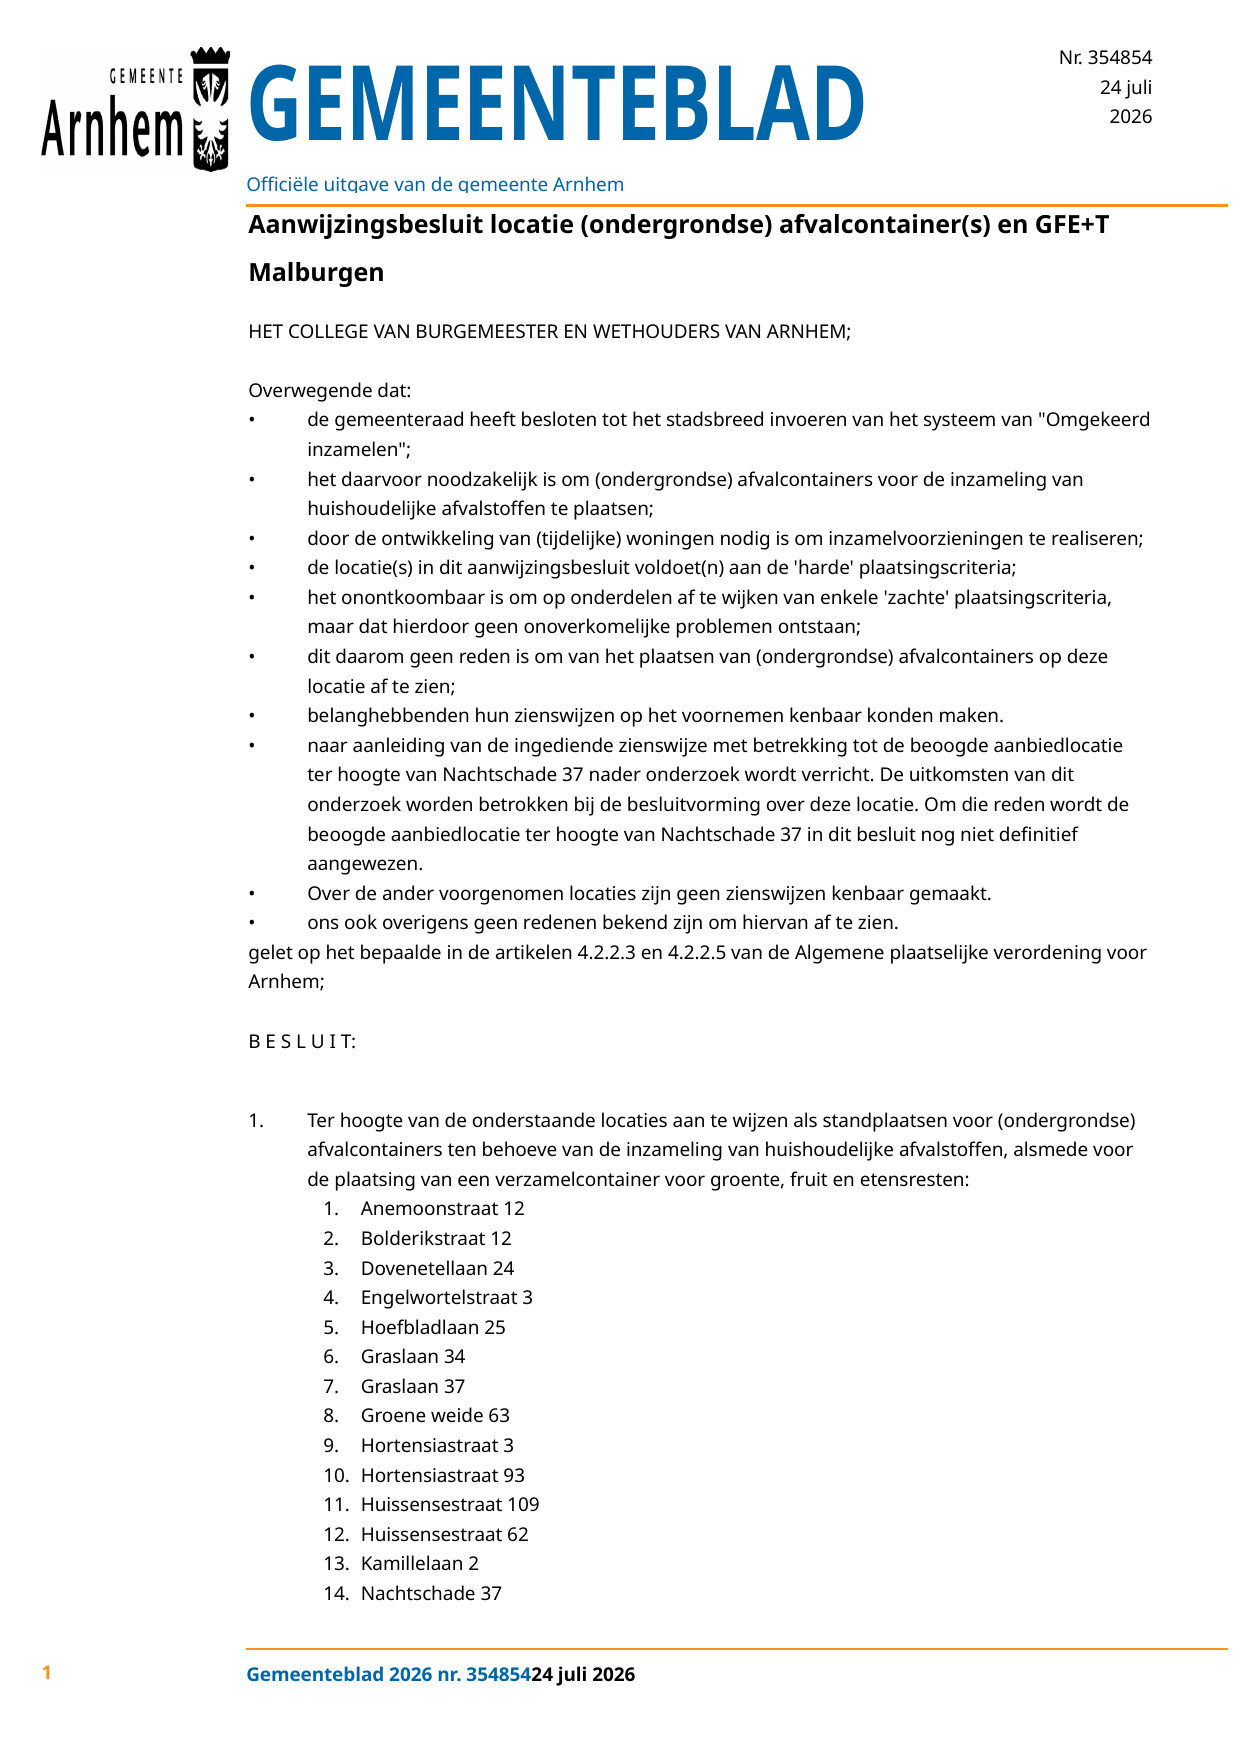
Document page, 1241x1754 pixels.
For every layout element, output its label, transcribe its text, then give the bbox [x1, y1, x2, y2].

list Huissensestraat 62 [323, 1521, 1152, 1547]
list Bolderikstraat 12 [323, 1225, 1152, 1251]
list Graslaan 34 [323, 1343, 1152, 1369]
list belanghebbenden hun zienswijzen op het voornemen kenbaar konden maken. [248, 702, 1152, 728]
text Aanwijzingsbesluit locatie (ondergrondse) afvalcontainer(s) en GFE+T Malburgen [248, 207, 1152, 288]
list naar aanleiding van de ingediende zienswijze met betrekking tot de beoogde aanbiedlocatie ter hoogte van Nachtschade 37 nader onderzoek wordt verricht. De uitkomsten van dit onderzoek worden betrokken bij de besluitvorming over deze locatie. Om die reden wordt de beoogde aanbiedlocatie ter hoogte van Nachtschade 37 in dit besluit nog niet definitief aangewezen. [248, 732, 1152, 876]
picture [41, 47, 231, 172]
list dit daarom geen reden is om van het plaatsen van (ondergrondse) afvalcontainers op deze locatie af te zien; [248, 643, 1152, 699]
list ons ook overigens geen redenen bekend zijn om hiervan af te zien. [248, 909, 1152, 935]
list Over de ander voorgenomen locaties zijn geen zienswijzen kenbaar gemaakt. [248, 880, 1152, 906]
list de gemeenteraad heeft besloten tot het stadsbreed invoeren van het systeem van "Omgekeerd inzamelen"; [248, 407, 1152, 462]
list het daarvoor noodzakelijk is om (ondergrondse) afvalcontainers voor de inzameling van huishoudelijke afvalstoffen te plaatsen; [248, 466, 1152, 521]
text HET COLLEGE VAN BURGEMEESTER EN WETHOUDERS VAN ARNHEM; [248, 318, 1152, 344]
list Engelwortelstraat 3 [323, 1284, 1152, 1310]
list Hoefbladlaan 25 [323, 1314, 1152, 1339]
list Nachtschade 37 [323, 1580, 1152, 1606]
list Anemoonstraat 12 [323, 1196, 1152, 1221]
list de locatie(s) in dit aanwijzingsbesluit voldoet(n) aan de 'harde' plaatsingscriteria; [248, 554, 1152, 580]
list Dovenetellaan 24 [323, 1255, 1152, 1280]
list Kamillelaan 2 [323, 1551, 1152, 1576]
list het onontkoombaar is om op onderdelen af te wijken van enkele 'zachte' plaatsingscriteria, maar dat hierdoor geen onoverkomelijke problemen ontstaan; [248, 584, 1152, 639]
list Hortensiastraat 3 [323, 1432, 1152, 1458]
list Graslaan 37 [323, 1373, 1152, 1399]
list Hortensiastraat 93 [323, 1462, 1152, 1487]
list Groene weide 63 [323, 1403, 1152, 1428]
text gelet op het bepaalde in de artikelen 4.2.2.3 en 4.2.2.5 van de Algemene plaatselijke verordening voor Arnhem; [248, 939, 1152, 994]
list door de ontwikkeling van (tijdelijke) woningen nodig is om inzamelvoorzieningen te realiseren; [248, 525, 1152, 551]
list Huissensestraat 109 [323, 1491, 1152, 1517]
text Overwegende dat: [248, 377, 1152, 403]
text B E S L U I T: [248, 1028, 1152, 1054]
list Ter hoogte van de onderstaande locaties aan te wijzen als standplaatsen voor (ondergrondse) afvalcontainers ten behoeve van de inzameling van huishoudelijke afvalstoffen, alsmede voor de plaatsing van een verzamelcontainer voor groente, fruit en etensresten: [248, 1107, 1152, 1192]
